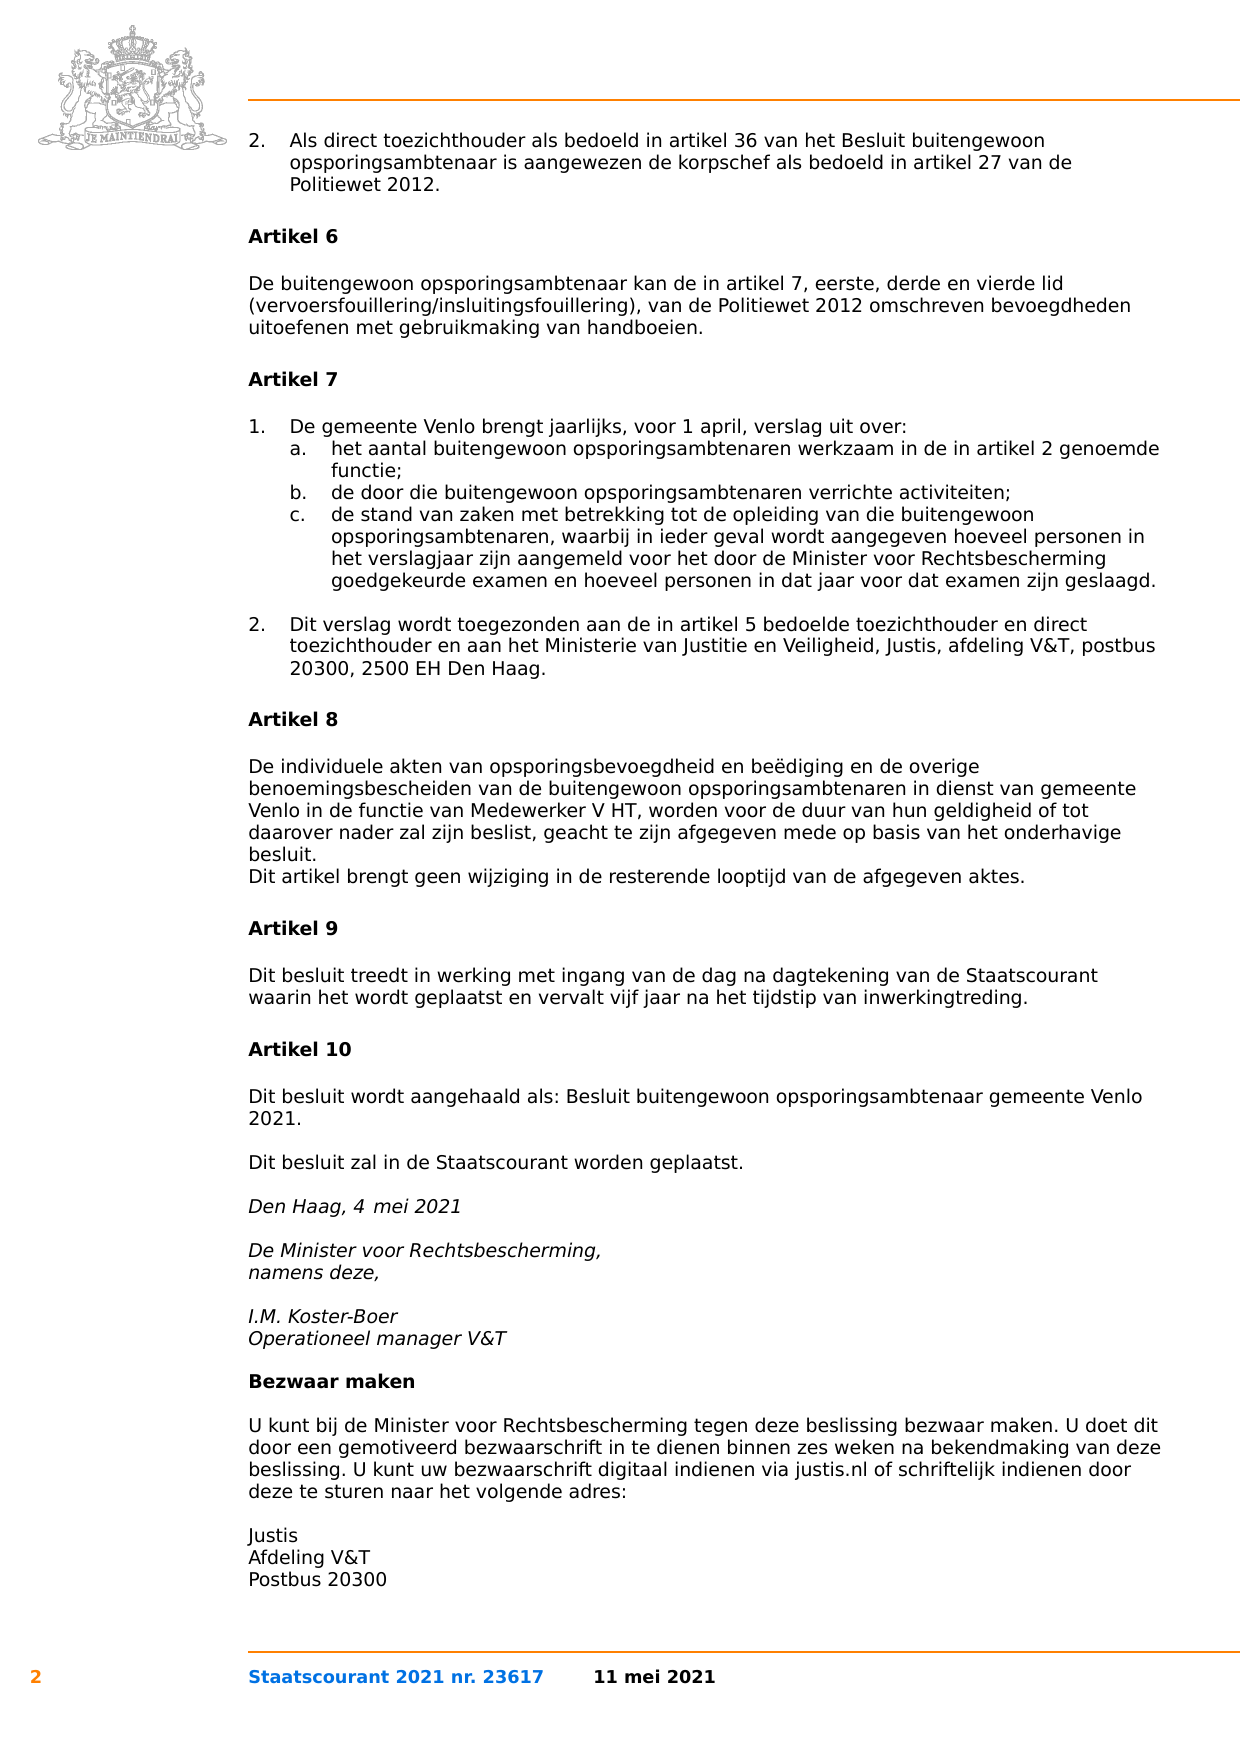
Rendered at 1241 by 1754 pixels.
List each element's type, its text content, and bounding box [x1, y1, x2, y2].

subtitle Artikel 6 [248, 226, 1163, 248]
subtitle Artikel 10 [248, 1039, 1163, 1061]
subtitle Artikel 8 [248, 709, 1163, 731]
text Justis [248, 1525, 1163, 1547]
text Dit besluit zal in de Staatscourant worden geplaatst. [248, 1152, 1163, 1174]
text 2. Dit verslag wordt toegezonden aan de in artikel 5 bedoelde toezichthouder en direct toezichthouder en aan het Ministerie van Justitie en Veiligheid, Justis, afdeling V&T, postbus 20300, 2500 EH Den Haag. [248, 613, 1163, 679]
text Dit besluit wordt aangehaald als: Besluit buitengewoon opsporingsambtenaar gemeente Venlo 2021. [248, 1086, 1163, 1130]
text Den Haag, 4 mei 2021 [248, 1196, 1163, 1218]
text b. de door die buitengewoon opsporingsambtenaren verrichte activiteiten; [289, 482, 1163, 504]
subtitle Artikel 9 [248, 918, 1163, 940]
text a. het aantal buitengewoon opsporingsambtenaren werkzaam in de in artikel 2 genoemde functie; [289, 438, 1163, 482]
text Postbus 20300 [248, 1569, 1163, 1591]
subtitle Artikel 7 [248, 369, 1163, 391]
text 1. De gemeente Venlo brengt jaarlijks, voor 1 april, verslag uit over: [248, 416, 1163, 438]
text Afdeling V&T [248, 1547, 1163, 1569]
text c. de stand van zaken met betrekking tot de opleiding van die buitengewoon opsporingsambtenaren, waarbij in ieder geval wordt aangegeven hoeveel personen in het verslagjaar zijn aangemeld voor het door de Minister voor Rechtsbescherming goedgekeurde examen en hoeveel personen in dat jaar voor dat examen zijn geslaagd. [289, 504, 1163, 592]
text De buitengewoon opsporingsambtenaar kan de in artikel 7, eerste, derde en vierde lid (vervoersfouillering/insluitingsfouillering), van de Politiewet 2012 omschreven bevoegdheden uitoefenen met gebruikmaking van handboeien. [248, 273, 1163, 339]
text Dit besluit treedt in werking met ingang van de dag na dagtekening van de Staatscourant waarin het wordt geplaatst en vervalt vijf jaar na het tijdstip van inwerkingtreding. [248, 965, 1163, 1009]
text Bezwaar maken [248, 1371, 1163, 1393]
text De individuele akten van opsporingsbevoegdheid en beëdiging en de overige benoemingsbescheiden van de buitengewoon opsporingsambtenaren in dienst van gemeente Venlo in de functie van Medewerker V HT, worden voor de duur van hun geldigheid of tot daarover nader zal zijn beslist, geacht te zijn afgegeven mede op basis van het onderhavige besluit. [248, 756, 1163, 866]
text U kunt bij de Minister voor Rechtsbescherming tegen deze beslissing bezwaar maken. U doet dit door een gemotiveerd bezwaarschrift in te dienen binnen zes weken na bekendmaking van deze beslissing. U kunt uw bezwaarschrift digitaal indienen via justis.nl of schriftelijk indienen door deze te sturen naar het volgende adres: [248, 1415, 1163, 1503]
picture [38, 25, 227, 150]
text 2. Als direct toezichthouder als bedoeld in artikel 36 van het Besluit buitengewoon opsporingsambtenaar is aangewezen de korpschef als bedoeld in artikel 27 van de Politiewet 2012. [248, 130, 1163, 196]
text De Minister voor Rechtsbescherming, namens deze, I.M. Koster-Boer Operationeel manager V&T [248, 1240, 1163, 1349]
text Dit artikel brengt geen wijziging in de resterende looptijd van de afgegeven aktes. [248, 866, 1163, 888]
